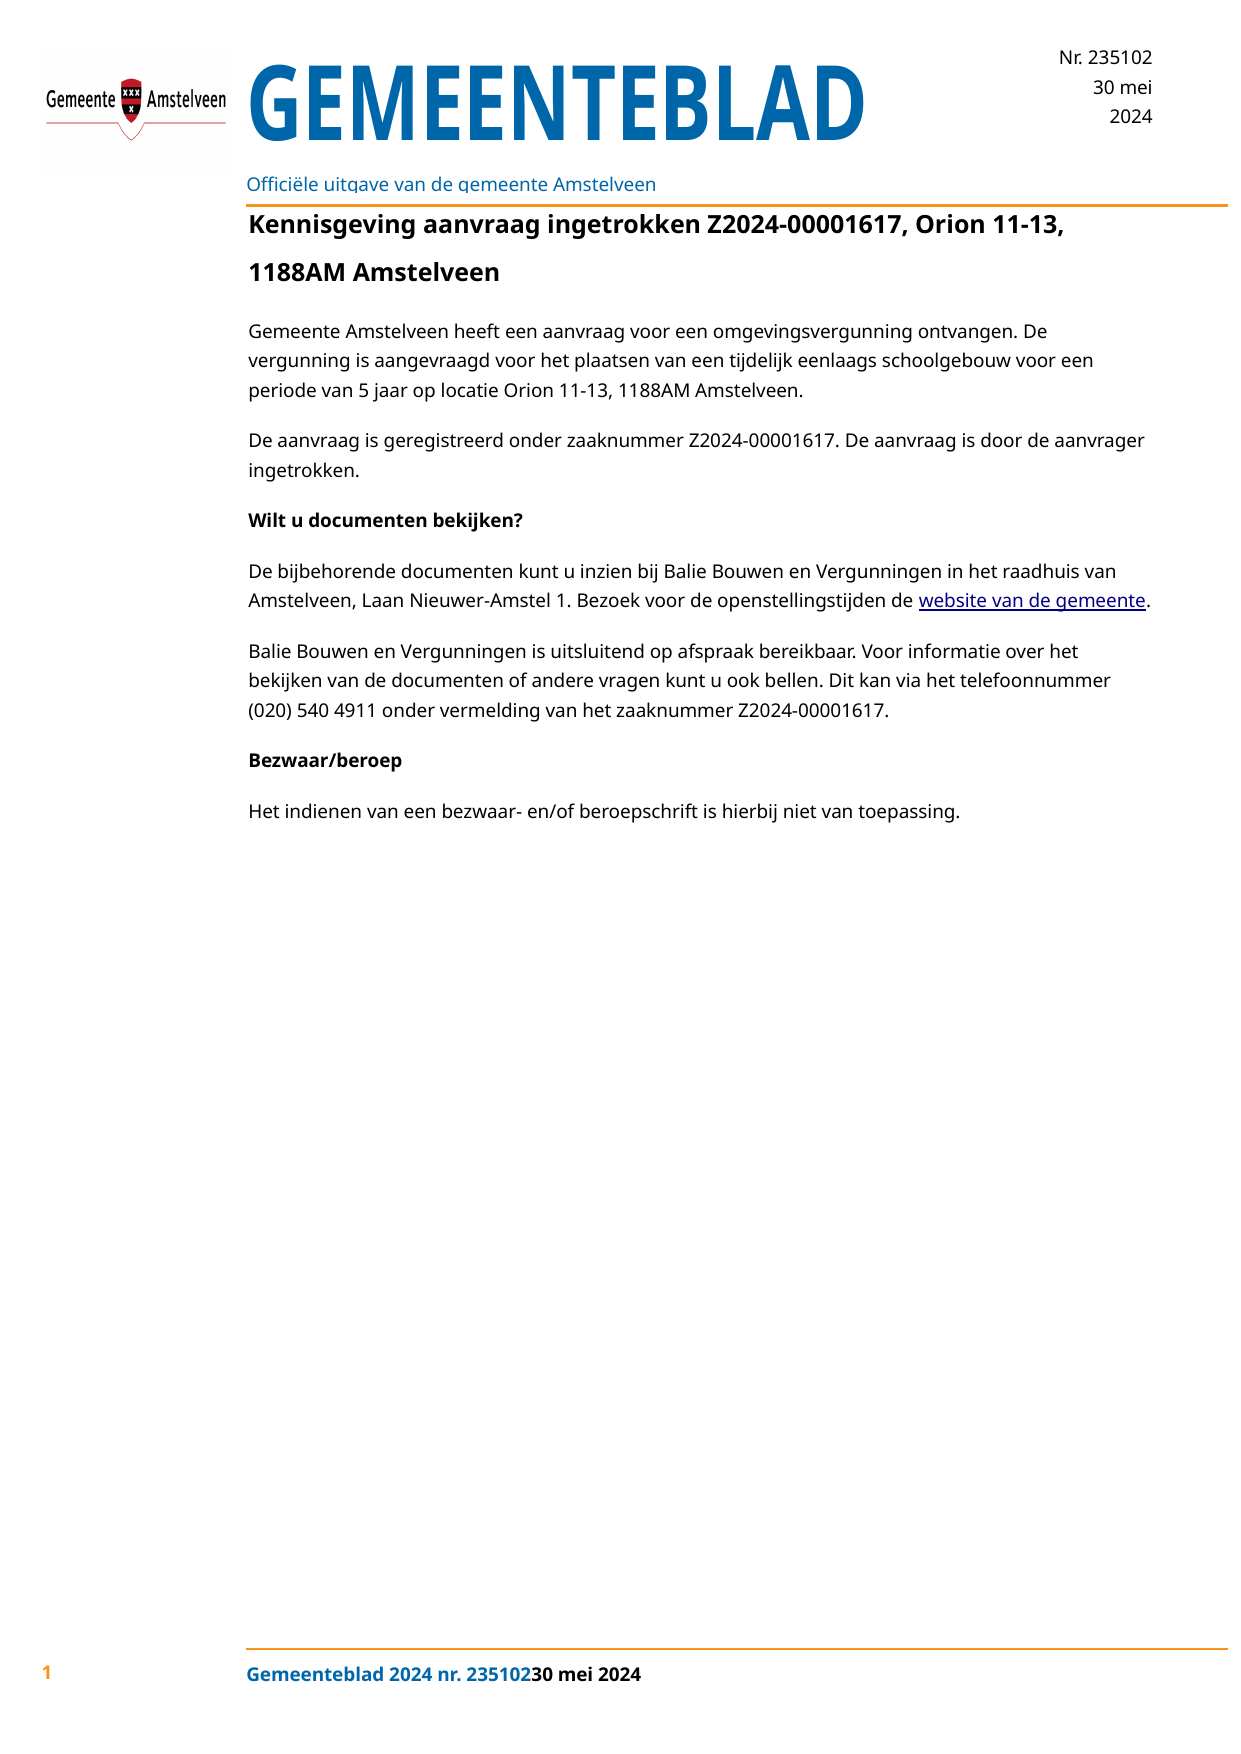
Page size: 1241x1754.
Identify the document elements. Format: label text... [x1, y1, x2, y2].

text Bezwaar/beroep [248, 747, 1152, 773]
text De bijbehorende documenten kunt u inzien bij Balie Bouwen en Vergunningen in het raadhuis van Amstelveen, Laan Nieuwer-Amstel 1. Bezoek voor de openstellingstijden de website van de gemeente. [248, 558, 1152, 613]
text Gemeente Amstelveen heeft een aanvraag voor een omgevingsvergunning ontvangen. De vergunning is aangevraagd voor het plaatsen van een tijdelijk eenlaags schoolgebouw voor een periode van 5 jaar op locatie Orion 11-13, 1188AM Amstelveen. [248, 318, 1152, 403]
picture [41, 47, 231, 172]
text Het indienen van een bezwaar- en/of beroepschrift is hierbij niet van toepassing. [248, 798, 1152, 824]
text Balie Bouwen en Vergunningen is uitsluitend op afspraak bereikbaar. Voor informatie over het bekijken van de documenten of andere vragen kunt u ook bellen. Dit kan via het telefoonnummer (020) 540 4911 onder vermelding van het zaaknummer Z2024-00001617. [248, 638, 1152, 723]
text Kennisgeving aanvraag ingetrokken Z2024-00001617, Orion 11-13, 1188AM Amstelveen [248, 207, 1152, 288]
text Wilt u documenten bekijken? [248, 507, 1152, 533]
text De aanvraag is geregistreerd onder zaaknummer Z2024-00001617. De aanvraag is door de aanvrager ingetrokken. [248, 427, 1152, 483]
